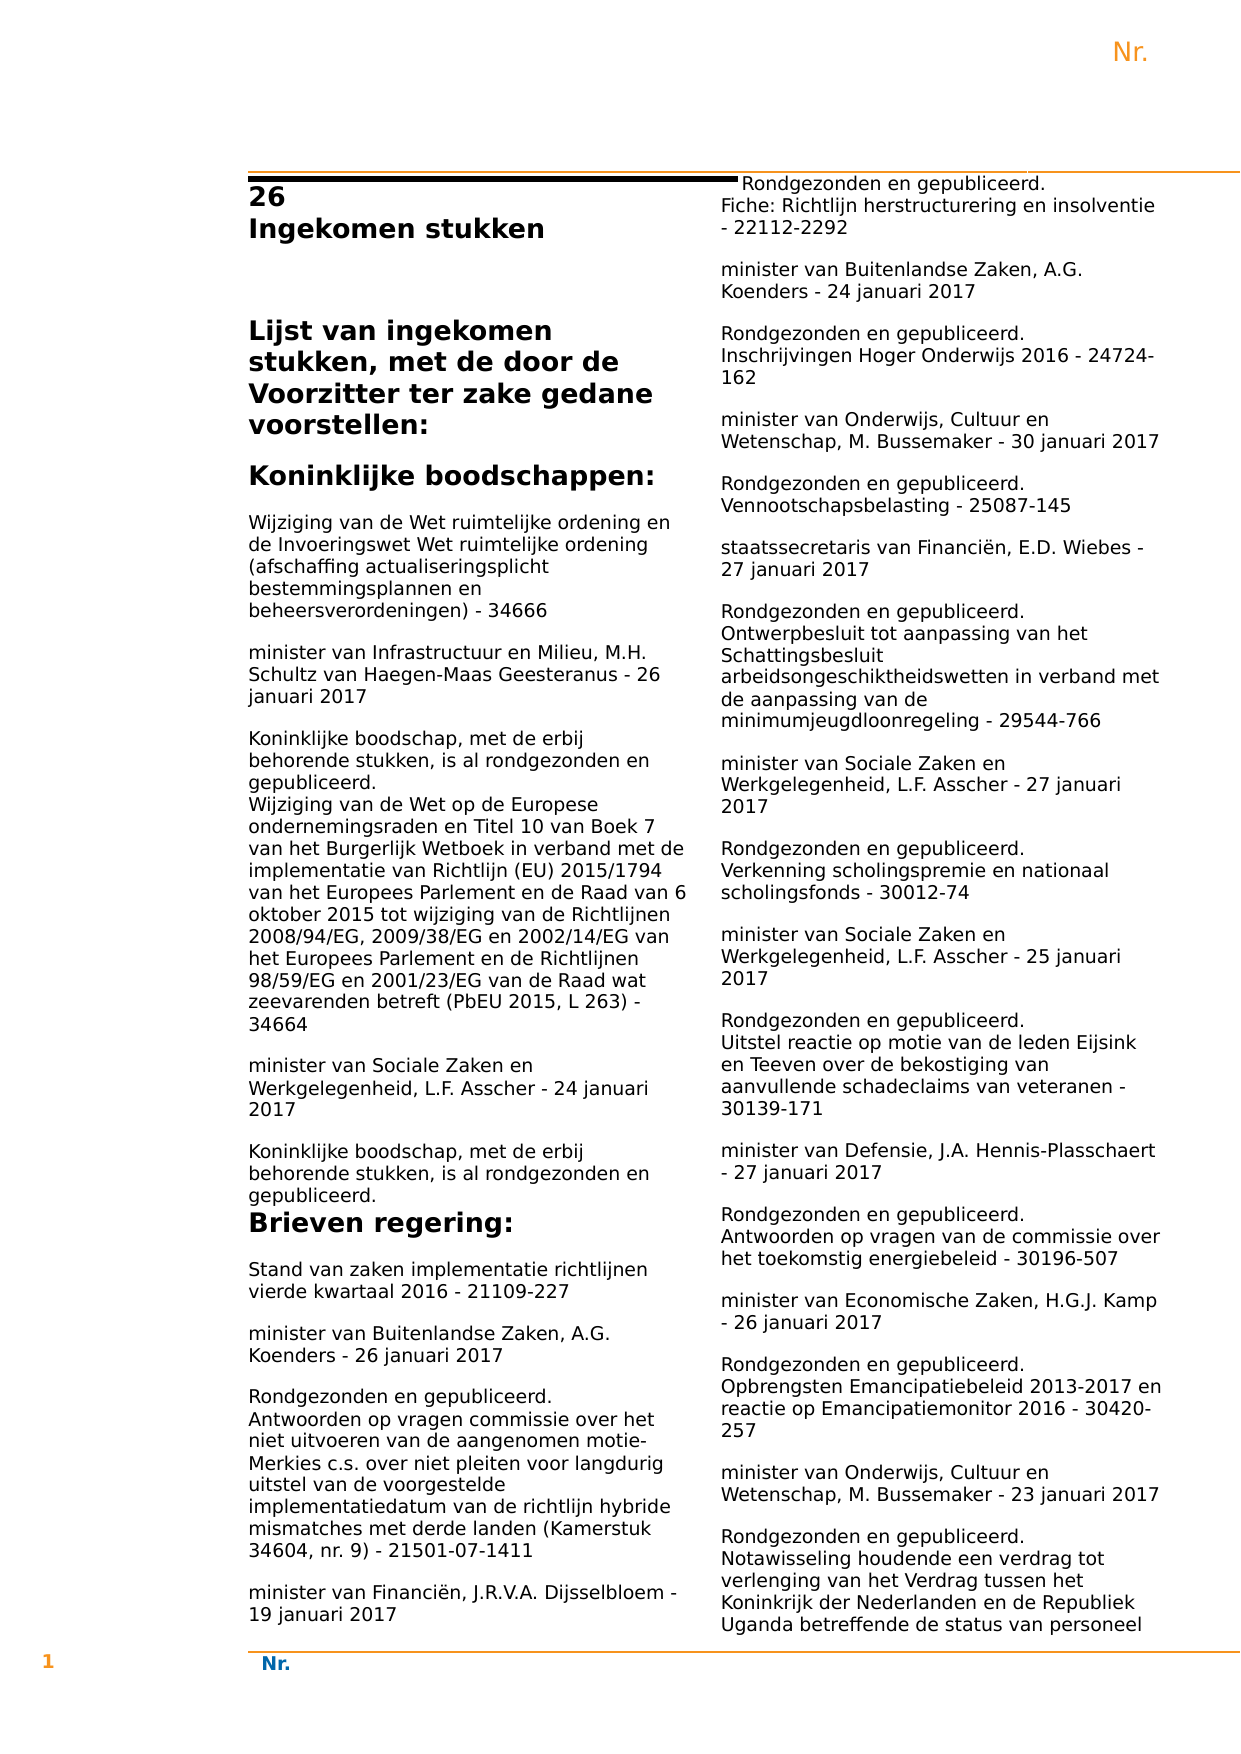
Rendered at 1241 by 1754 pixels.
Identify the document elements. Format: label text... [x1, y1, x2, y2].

text Antwoorden op vragen van de commissie over het toekomstig energiebeleid - 30196-507 [721, 1226, 1163, 1270]
text Uitstel reactie op motie van de leden Eijsink en Teeven over de bekostiging van aanvullende schadeclaims van veteranen - 30139-171 [721, 1032, 1163, 1120]
text minister van Financiën, J.R.V.A. Dijsselbloem - 19 januari 2017 [248, 1582, 691, 1626]
text Rondgezonden en gepubliceerd. [721, 473, 1163, 494]
text Rondgezonden en gepubliceerd. [721, 601, 1163, 622]
title Lijst van ingekomen stukken, met de door de Voorzitter ter zake gedane voorstellen: [248, 316, 691, 441]
text Rondgezonden en gepubliceerd. [721, 323, 1163, 345]
text Inschrijvingen Hoger Onderwijs 2016 - 24724-162 [721, 345, 1163, 389]
text Rondgezonden en gepubliceerd. [248, 1386, 691, 1408]
title Brieven regering: [248, 1207, 691, 1238]
text staatssecretaris van Financiën, E.D. Wiebes - 27 januari 2017 [721, 537, 1163, 581]
text minister van Onderwijs, Cultuur en Wetenschap, M. Bussemaker - 30 januari 2017 [721, 409, 1163, 453]
text Notawisseling houdende een verdrag tot verlenging van het Verdrag tussen het Koninkrijk der Nederlanden en de Republiek Uganda betreffende de status van personeel [721, 1548, 1163, 1636]
text Koninklijke boodschap, met de erbij behorende stukken, is al rondgezonden en gepubliceerd. [248, 1141, 691, 1207]
text Ontwerpbesluit tot aanpassing van het Schattingsbesluit arbeidsongeschiktheidswetten in verband met de aanpassing van de minimumjeugdloonregeling - 29544-766 [721, 622, 1163, 732]
text Antwoorden op vragen commissie over het niet uitvoeren van de aangenomen motie-Merkies c.s. over niet pleiten voor langdurig uitstel van de voorgestelde implementatiedatum van de richtlijn hybride mismatches met derde landen (Kamerstuk 34604, nr. 9) - 21501-07-1411 [248, 1408, 691, 1562]
text Wijziging van de Wet ruimtelijke ordening en de Invoeringswet Wet ruimtelijke ordening (afschaffing actualiseringsplicht bestemmingsplannen en beheersverordeningen) - 34666 [248, 512, 691, 622]
text Rondgezonden en gepubliceerd. [721, 1526, 1163, 1548]
text minister van Onderwijs, Cultuur en Wetenschap, M. Bussemaker - 23 januari 2017 [721, 1462, 1163, 1506]
text Verkenning scholingspremie en nationaal scholingsfonds - 30012-74 [721, 860, 1163, 904]
text minister van Sociale Zaken en Werkgelegenheid, L.F. Asscher - 25 januari 2017 [721, 924, 1163, 990]
title Koninklijke boodschappen: [248, 461, 691, 492]
text Koninklijke boodschap, met de erbij behorende stukken, is al rondgezonden en gepubliceerd. [248, 728, 691, 794]
text Vennootschapsbelasting - 25087-145 [721, 494, 1163, 517]
text minister van Sociale Zaken en Werkgelegenheid, L.F. Asscher - 24 januari 2017 [248, 1055, 691, 1121]
text Rondgezonden en gepubliceerd. [721, 1204, 1163, 1226]
text Rondgezonden en gepubliceerd. [721, 1010, 1163, 1032]
text minister van Economische Zaken, H.G.J. Kamp - 26 januari 2017 [721, 1290, 1163, 1334]
text Rondgezonden en gepubliceerd. [721, 173, 1163, 195]
text minister van Sociale Zaken en Werkgelegenheid, L.F. Asscher - 27 januari 2017 [721, 752, 1163, 818]
text Rondgezonden en gepubliceerd. [721, 1354, 1163, 1376]
text Rondgezonden en gepubliceerd. [721, 838, 1163, 860]
text Fiche: Richtlijn herstructurering en insolventie - 22112-2292 [721, 195, 1163, 239]
text Stand van zaken implementatie richtlijnen vierde kwartaal 2016 - 21109-227 [248, 1258, 691, 1302]
text Opbrengsten Emancipatiebeleid 2013-2017 en reactie op Emancipatiemonitor 2016 - 30420-257 [721, 1376, 1163, 1442]
title 26 Ingekomen stukken [248, 182, 691, 244]
text minister van Buitenlandse Zaken, A.G. Koenders - 24 januari 2017 [721, 259, 1163, 303]
text minister van Defensie, J.A. Hennis-Plasschaert - 27 januari 2017 [721, 1140, 1163, 1184]
text minister van Buitenlandse Zaken, A.G. Koenders - 26 januari 2017 [248, 1322, 691, 1366]
text Wijziging van de Wet op de Europese ondernemingsraden en Titel 10 van Boek 7 van het Burgerlijk Wetboek in verband met de implementatie van Richtlijn (EU) 2015/1794 van het Europees Parlement en de Raad van 6 oktober 2015 tot wijziging van de Richtlijnen 2008/94/EG, 2009/38/EG en 2002/14/EG van het Europees Parlement en de Richtlijnen 98/59/EG en 2001/23/EG van de Raad wat zeevarenden betreft (PbEU 2015, L 263) - 34664 [248, 794, 691, 1035]
text minister van Infrastructuur en Milieu, M.H. Schultz van Haegen-Maas Geesteranus - 26 januari 2017 [248, 642, 691, 708]
